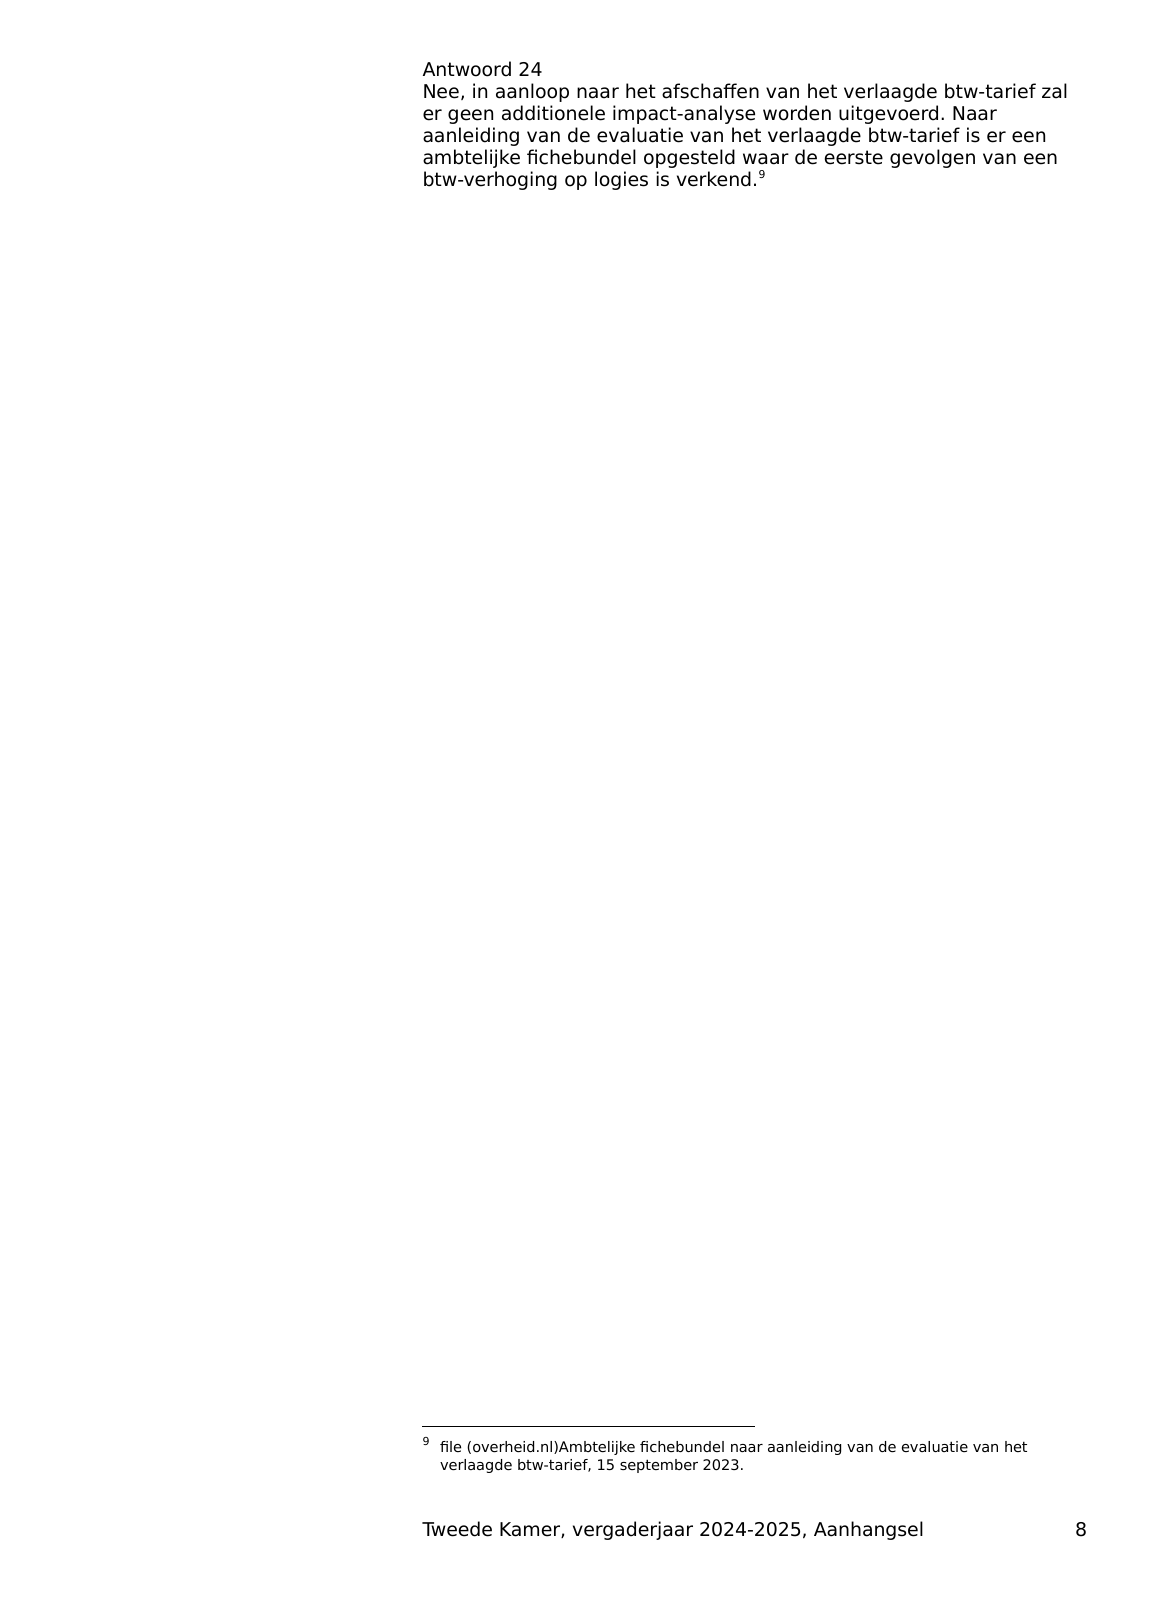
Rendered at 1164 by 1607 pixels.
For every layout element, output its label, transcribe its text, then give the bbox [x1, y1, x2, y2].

text Nee, in aanloop naar het afschaffen van het verlaagde btw-tarief zal er geen additionele impact-analyse worden uitgevoerd. Naar aanleiding van de evaluatie van het verlaagde btw-tarief is er een ambtelijke fichebundel opgesteld waar de eerste gevolgen van een btw-verhoging op logies is verkend. [422, 81, 1087, 191]
text file (overheid.nl)Ambtelijke fichebundel naar aanleiding van de evaluatie van het verlaagde btw-tarief, 15 september 2023. [422, 1435, 1087, 1474]
text Antwoord 24 [422, 59, 1087, 81]
